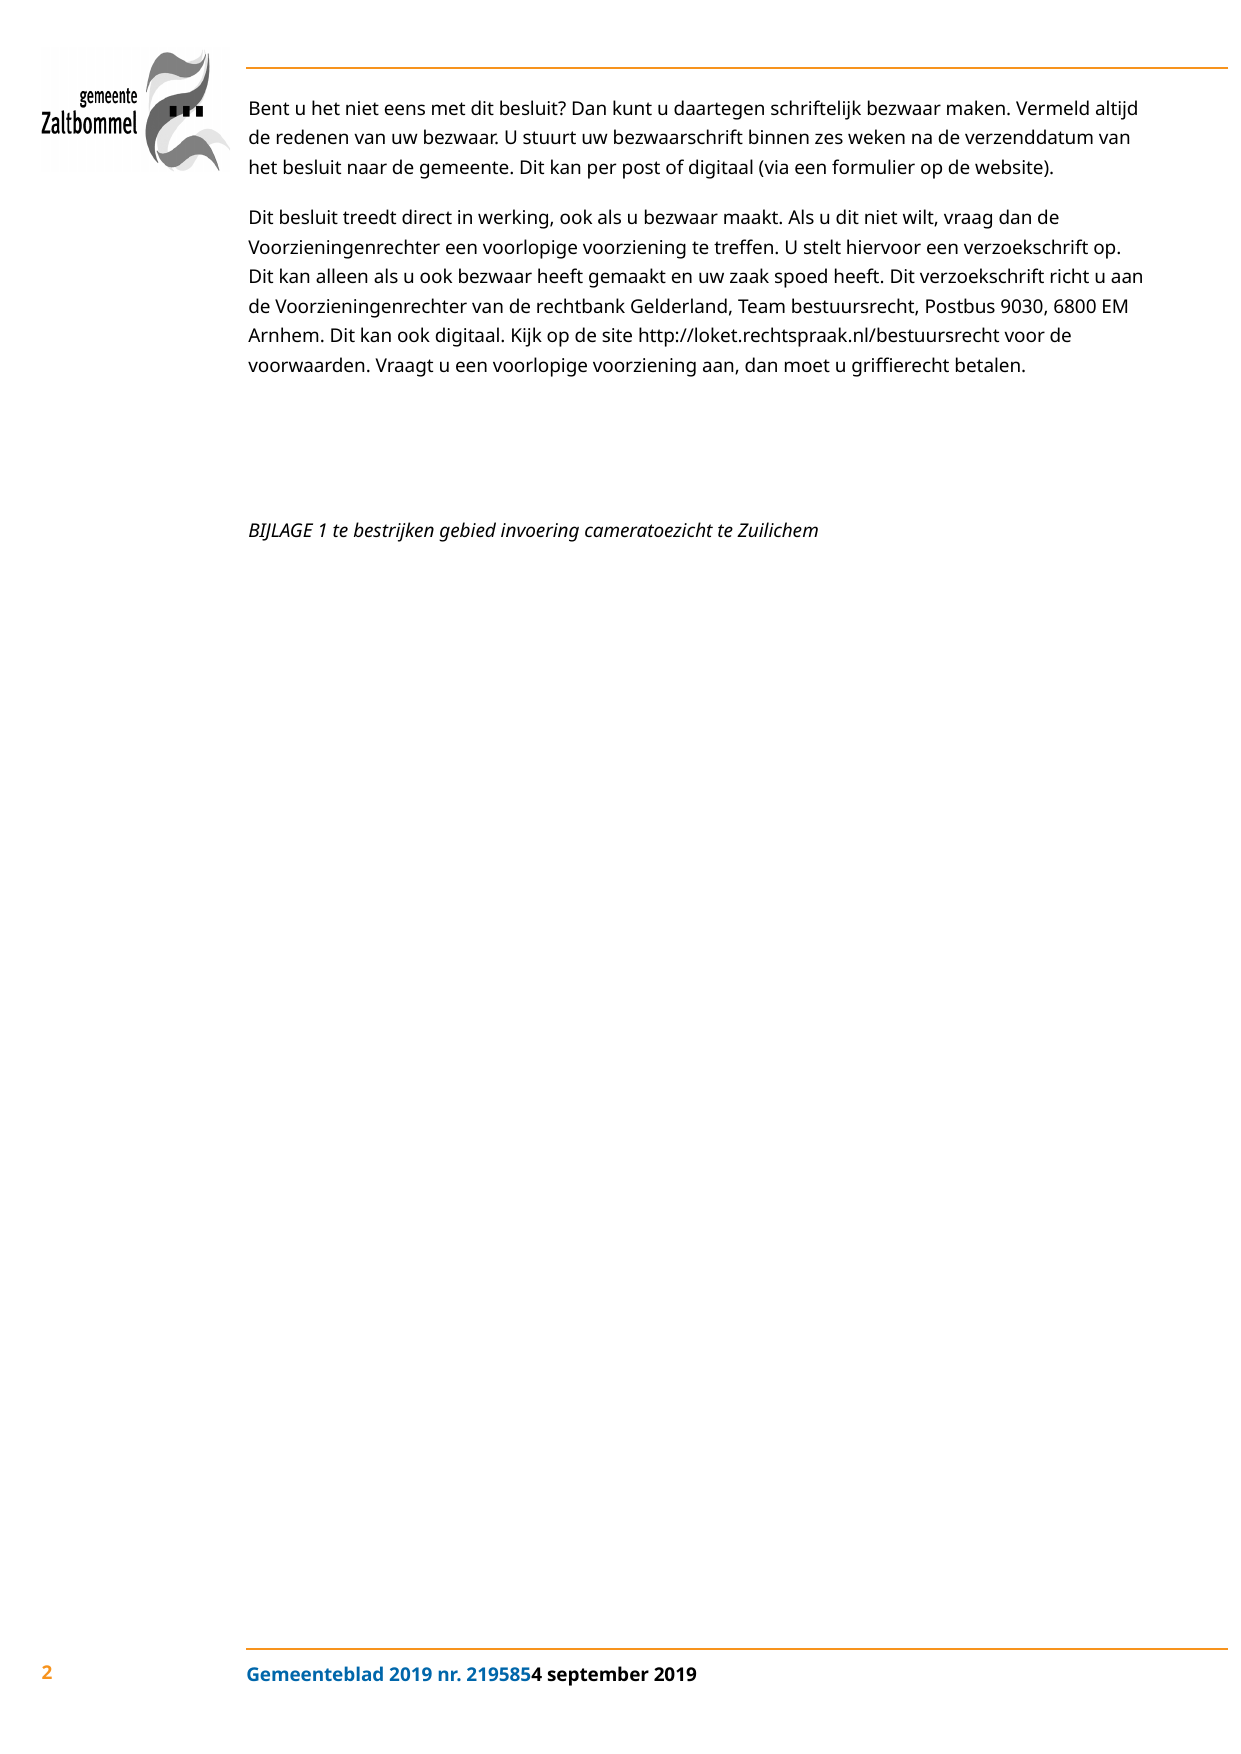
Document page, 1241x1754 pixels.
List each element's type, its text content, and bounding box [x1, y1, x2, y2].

text Bent u het niet eens met dit besluit? Dan kunt u daartegen schriftelijk bezwaar maken. Vermeld altijd de redenen van uw bezwaar. U stuurt uw bezwaarschrift binnen zes weken na de verzenddatum van het besluit naar de gemeente. Dit kan per post of digitaal (via een formulier op de website). [248, 95, 1152, 180]
text BIJLAGE 1 te bestrijken gebied invoering cameratoezicht te Zuilichem [248, 517, 1152, 543]
picture [41, 47, 231, 172]
text Dit besluit treedt direct in werking, ook als u bezwaar maakt. Als u dit niet wilt, vraag dan de Voorzieningenrechter een voorlopige voorziening te treffen. U stelt hiervoor een verzoekschrift op. Dit kan alleen als u ook bezwaar heeft gemaakt en uw zaak spoed heeft. Dit verzoekschrift richt u aan de Voorzieningenrechter van de rechtbank Gelderland, Team bestuursrecht, Postbus 9030, 6800 EM Arnhem. Dit kan ook digitaal. Kijk op de site http://loket.rechtspraak.nl/bestuursrecht voor de voorwaarden. Vraagt u een voorlopige voorziening aan, dan moet u griffierecht betalen. [248, 204, 1152, 378]
